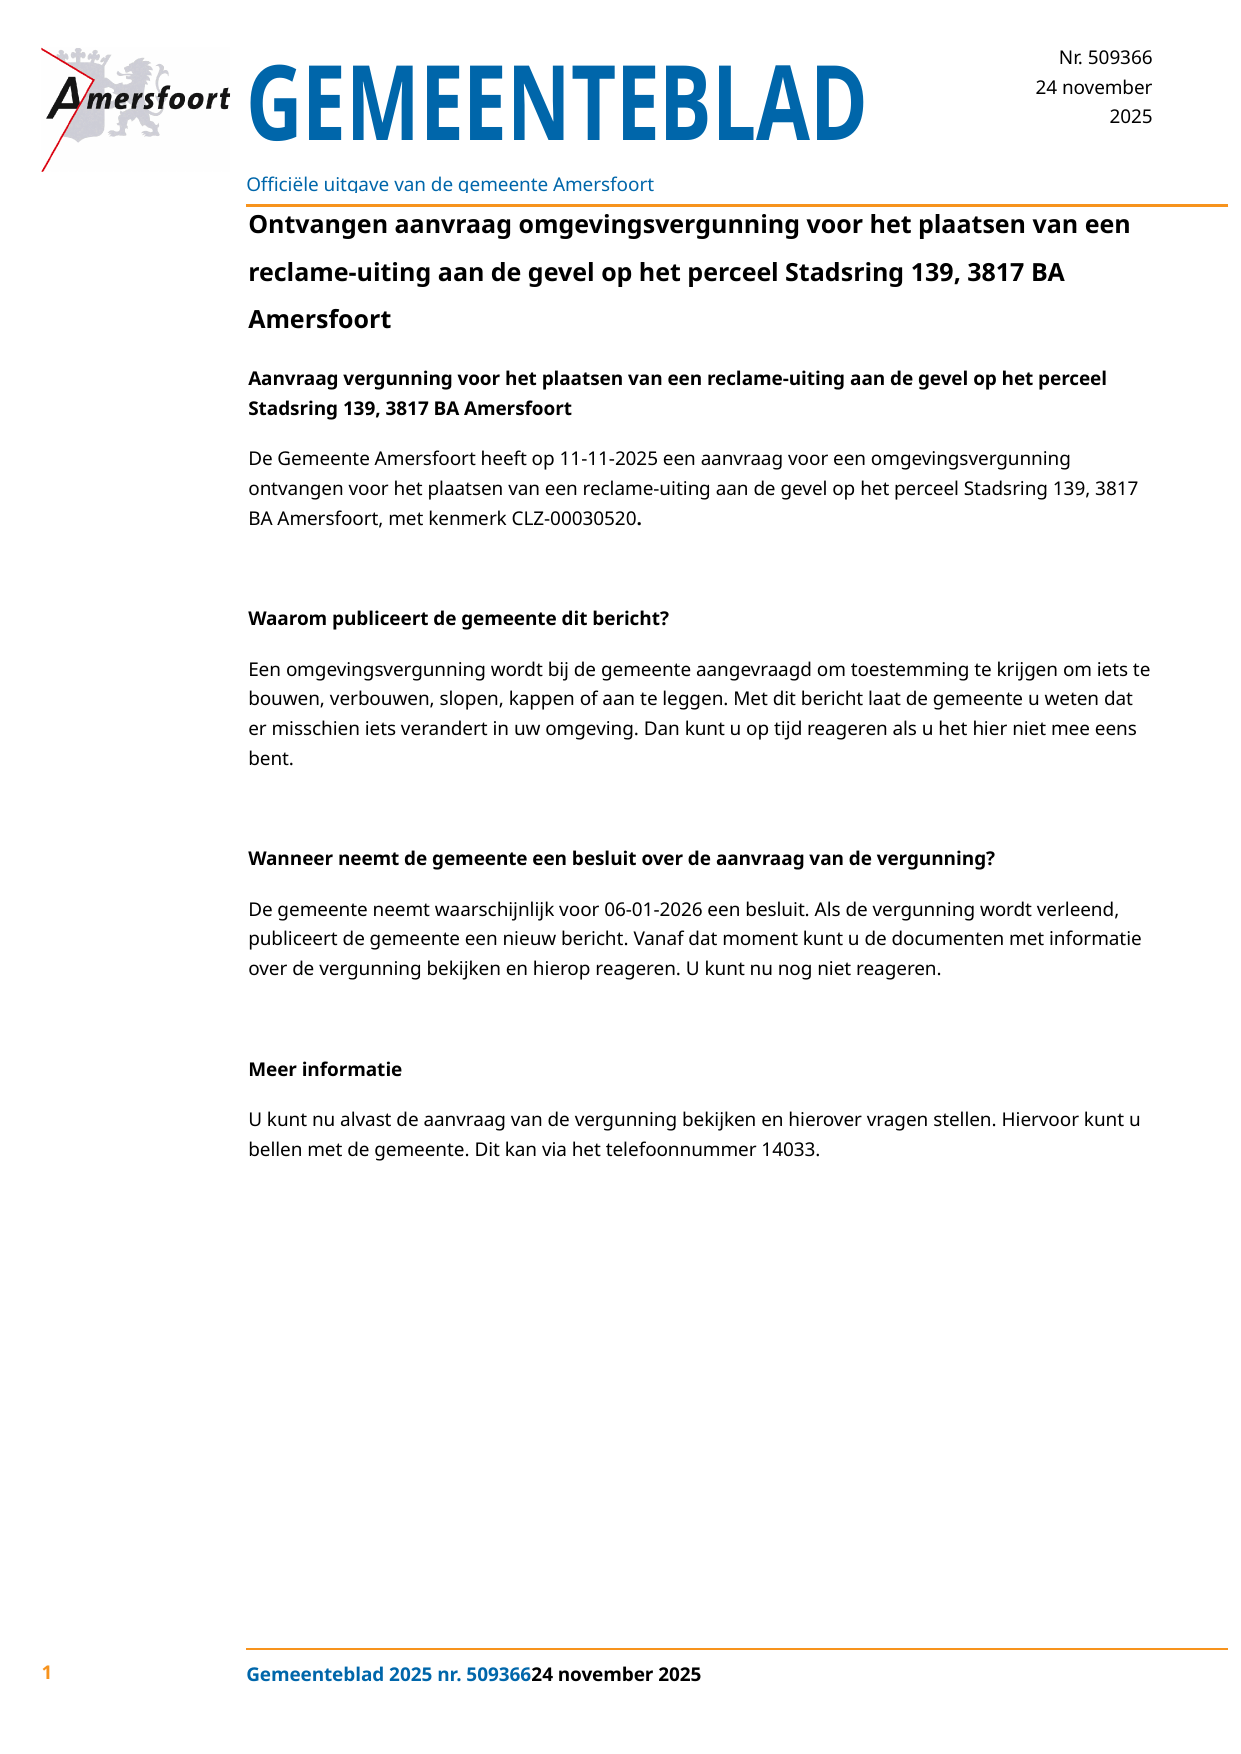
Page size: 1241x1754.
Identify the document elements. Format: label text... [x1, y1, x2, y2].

text Wanneer neemt de gemeente een besluit over de aanvraag van de vergunning? [248, 846, 1152, 871]
text Ontvangen aanvraag omgevingsvergunning voor het plaatsen van een reclame-uiting aan de gevel op het perceel Stadsring 139, 3817 BA Amersfoort [248, 207, 1152, 336]
text Meer informatie [248, 1056, 1152, 1082]
text Waarom publiceert de gemeente dit bericht? [248, 606, 1152, 631]
text De Gemeente Amersfoort heeft op 11-11-2025 een aanvraag voor een omgevingsvergunning ontvangen voor het plaatsen van een reclame-uiting aan de gevel op het perceel Stadsring 139, 3817 BA Amersfoort, met kenmerk CLZ-00030520. [248, 446, 1152, 530]
text Aanvraag vergunning voor het plaatsen van een reclame-uiting aan de gevel op het perceel Stadsring 139, 3817 BA Amersfoort [248, 366, 1152, 421]
text De gemeente neemt waarschijnlijk voor 06-01-2026 een besluit. Als de vergunning wordt verleend, publiceert de gemeente een nieuw bericht. Vanaf dat moment kunt u de documenten met informatie over de vergunning bekijken en hierop reageren. U kunt nu nog niet reageren. [248, 896, 1152, 981]
picture [41, 47, 231, 172]
text U kunt nu alvast de aanvraag van de vergunning bekijken en hierover vragen stellen. Hiervoor kunt u bellen met de gemeente. Dit kan via het telefoonnummer 14033. [248, 1106, 1152, 1162]
text Een omgevingsvergunning wordt bij de gemeente aangevraagd om toestemming te krijgen om iets te bouwen, verbouwen, slopen, kappen of aan te leggen. Met dit bericht laat de gemeente u weten dat er misschien iets verandert in uw omgeving. Dan kunt u op tijd reageren als u het hier niet mee eens bent. [248, 656, 1152, 770]
